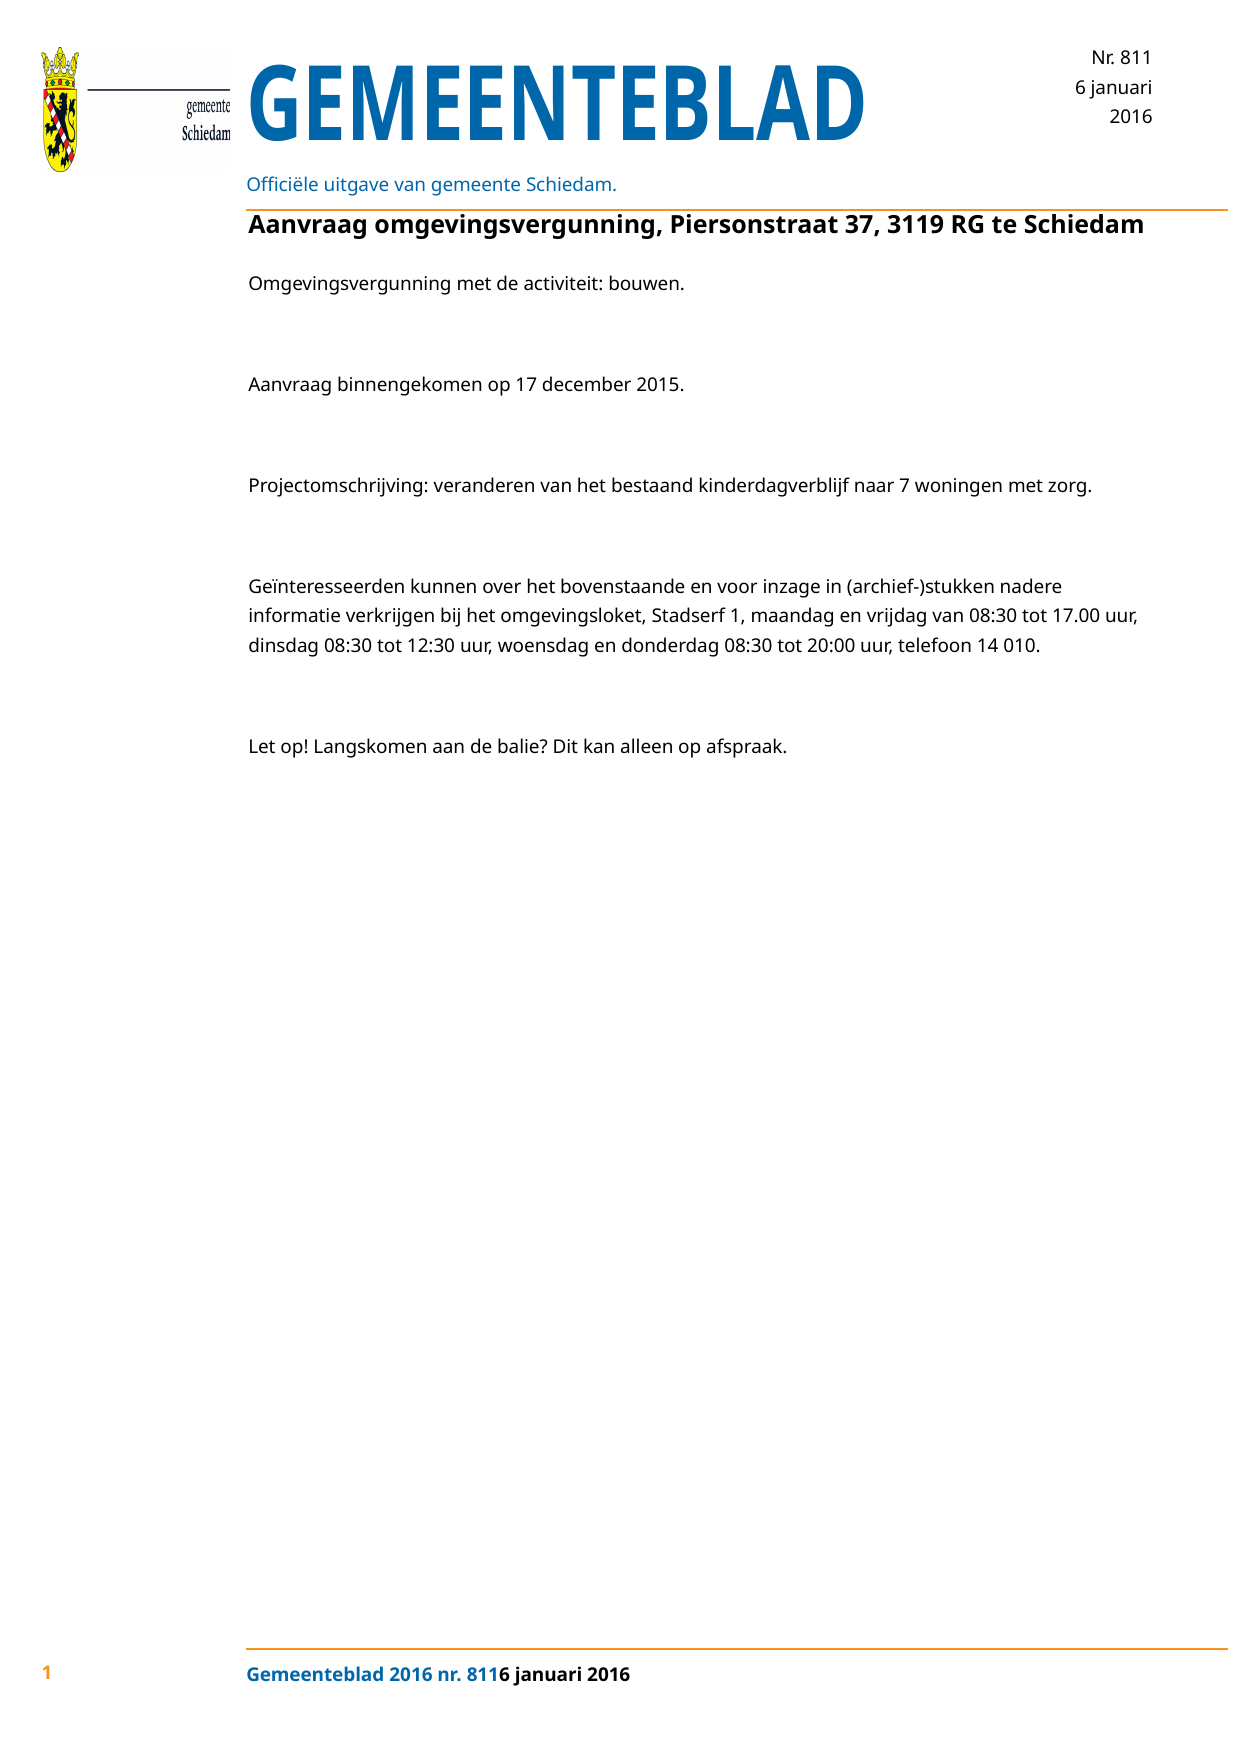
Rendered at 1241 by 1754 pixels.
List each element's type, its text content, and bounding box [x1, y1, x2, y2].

text Aanvraag binnengekomen op 17 december 2015. [248, 371, 1152, 397]
text Omgevingsvergunning met de activiteit: bouwen. [248, 270, 1152, 296]
picture [41, 47, 231, 172]
text Projectomschrijving: veranderen van het bestaand kinderdagverblijf naar 7 woningen met zorg. [248, 472, 1152, 498]
text Geïnteresseerden kunnen over het bovenstaande en voor inzage in (archief-)stukken nadere informatie verkrijgen bij het omgevingsloket, Stadserf 1, maandag en vrijdag van 08:30 tot 17.00 uur, dinsdag 08:30 tot 12:30 uur, woensdag en donderdag 08:30 tot 20:00 uur, telefoon 14 010. [248, 573, 1152, 658]
text Aanvraag omgevingsvergunning, Piersonstraat 37, 3119 RG te Schiedam [248, 211, 1152, 241]
text Let op! Langskomen aan de balie? Dit kan alleen op afspraak. [248, 733, 1152, 758]
